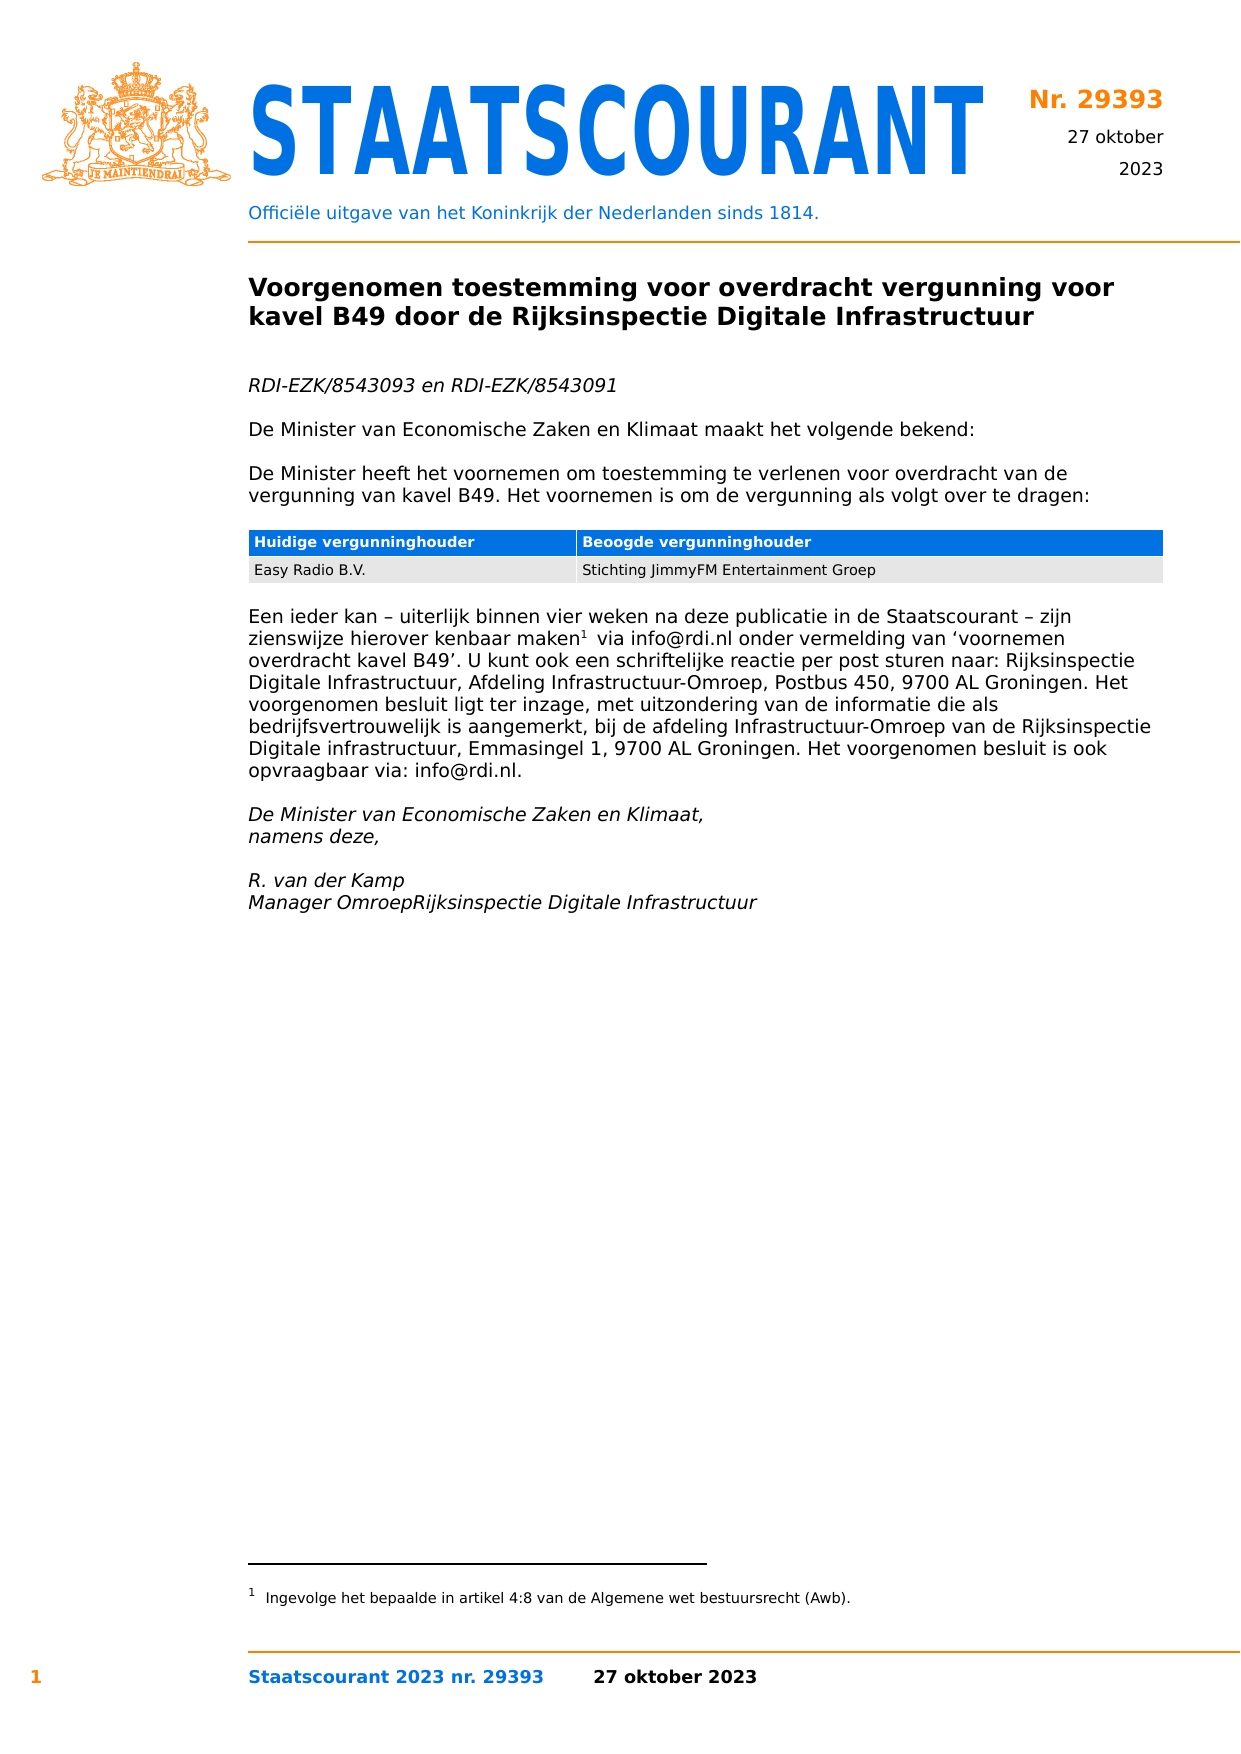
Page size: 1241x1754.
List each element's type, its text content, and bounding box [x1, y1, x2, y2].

table_cell Easy Radio B.V. [249, 557, 576, 583]
picture [41, 62, 231, 186]
table_header Huidige vergunninghouder [249, 530, 576, 556]
subtitle Voorgenomen toestemming voor overdracht vergunning voor kavel B49 door de Rijksinspectie Digitale Infrastructuur [248, 273, 1163, 331]
table_header STAATSCOURANT [248, 62, 998, 203]
text De Minister van Economische Zaken en Klimaat, namens deze, R. van der Kamp Manager OmroepRijksinspectie Digitale Infrastructuur [248, 804, 1163, 914]
table_cell 2023 [998, 153, 1240, 203]
text De Minister van Economische Zaken en Klimaat maakt het volgende bekend: [248, 419, 1163, 441]
table_header [25, 62, 248, 241]
text RDI-EZK/8543093 en RDI-EZK/8543091 [248, 375, 1163, 397]
table_header Beoogde vergunninghouder [577, 530, 1163, 556]
table_cell Officiële uitgave van het Koninkrijk der Nederlanden sinds 1814. [248, 203, 1240, 241]
table_cell 27 oktober [998, 121, 1240, 153]
table_header Nr. 29393 [998, 62, 1240, 121]
text Een ieder kan – uiterlijk binnen vier weken na deze publicatie in de Staatscourant – zijn zienswijze hierover kenbaar maken via info@rdi.nl onder vermelding van ‘voornemen overdracht kavel B49’. U kunt ook een schriftelijke reactie per post sturen naar: Rijksinspectie Digitale Infrastructuur, Afdeling Infrastructuur-Omroep, Postbus 450, 9700 AL Groningen. Het voorgenomen besluit ligt ter inzage, met uitzondering van de informatie die als bedrijfsvertrouwelijk is aangemerkt, bij de afdeling Infrastructuur-Omroep van de Rijksinspectie Digitale infrastructuur, Emmasingel 1, 9700 AL Groningen. Het voorgenomen besluit is ook opvraagbaar via: info@rdi.nl. [248, 606, 1163, 782]
text Ingevolge het bepaalde in artikel 4:8 van de Algemene wet bestuursrecht (Awb). [248, 1586, 1163, 1608]
table_cell Stichting JimmyFM Entertainment Groep [577, 557, 1163, 583]
text De Minister heeft het voornemen om toestemming te verlenen voor overdracht van de vergunning van kavel B49. Het voornemen is om de vergunning als volgt over te dragen: [248, 463, 1163, 507]
